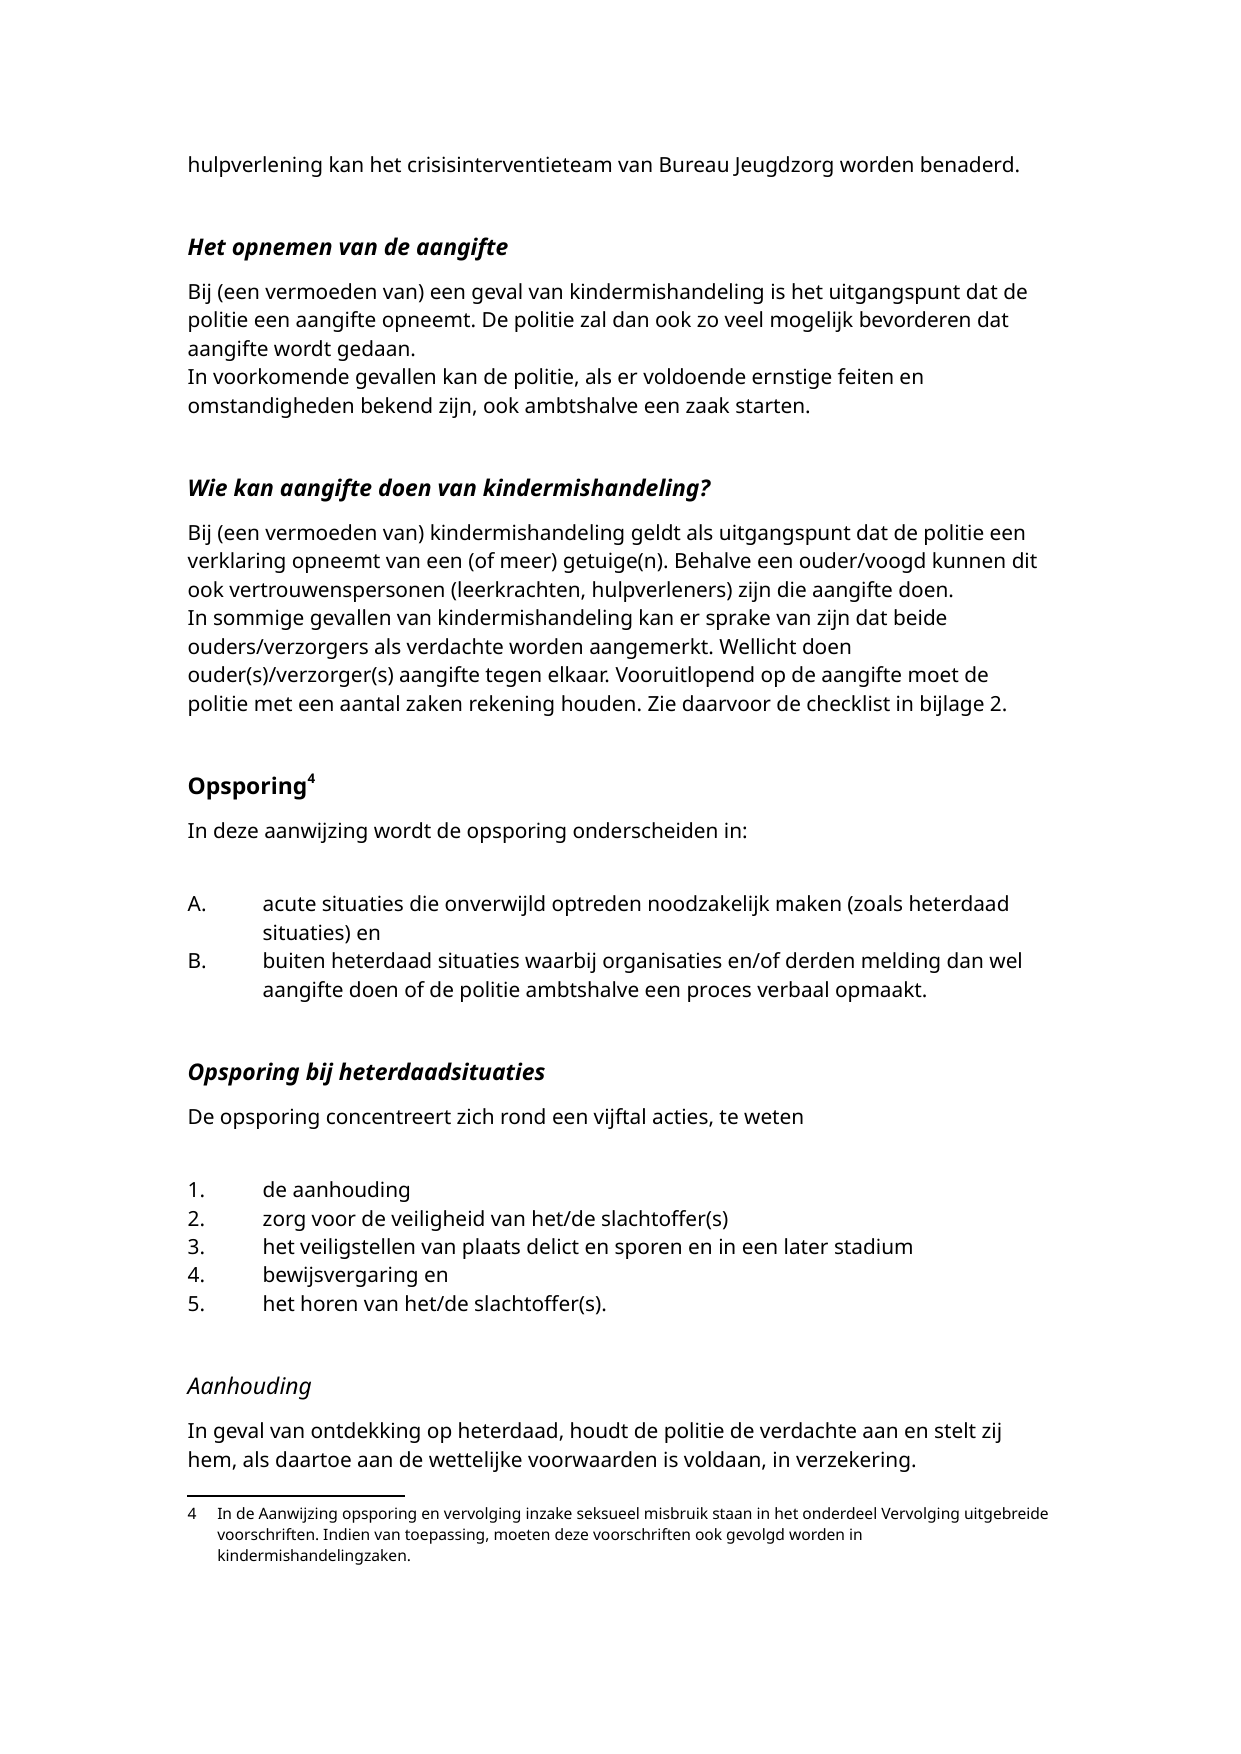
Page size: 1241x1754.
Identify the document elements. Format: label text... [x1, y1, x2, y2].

subtitle Wie kan aangifte doen van kindermishandeling? [187, 472, 1053, 503]
text De opsporing concentreert zich rond een vijftal acties, te weten [187, 1102, 1053, 1130]
subtitle Het opnemen van de aangifte [187, 231, 1053, 262]
text Bij (een vermoeden van) een geval van kindermishandeling is het uitgangspunt dat de politie een aangifte opneemt. De politie zal dan ook zo veel mogelijk bevorderen dat aangifte wordt gedaan. [187, 277, 1053, 362]
subtitle Opsporing bij heterdaadsituaties [187, 1056, 1053, 1087]
text In de Aanwijzing opsporing en vervolging inzake seksueel misbruik staan in het onderdeel Vervolging uitgebreide voorschriften. Indien van toepassing, moeten deze voorschriften ook gevolgd worden in kindermishandelingzaken. [187, 1481, 1053, 1566]
list buiten heterdaad situaties waarbij organisaties en/of derden melding dan wel aangifte doen of de politie ambtshalve een proces verbaal opmaakt. [187, 946, 1053, 1003]
list het veiligstellen van plaats delict en sporen en in een later stadium [187, 1232, 1053, 1261]
text In voorkomende gevallen kan de politie, als er voldoende ernstige feiten en omstandigheden bekend zijn, ook ambtshalve een zaak starten. [187, 362, 1053, 419]
list de aanhouding [187, 1175, 1053, 1204]
list acute situaties die onverwijld optreden noodzakelijk maken (zoals heterdaad situaties) en [187, 889, 1053, 946]
subtitle Opsporing [187, 770, 1053, 801]
list bewijsvergaring en [187, 1261, 1053, 1289]
text hulpverlening kan het crisisinterventieteam van Bureau Jeugdzorg worden benaderd. [187, 150, 1053, 178]
text In deze aanwijzing wordt de opsporing onderscheiden in: [187, 816, 1053, 844]
text In geval van ontdekking op heterdaad, houdt de politie de verdachte aan en stelt zij hem, als daartoe aan de wettelijke voorwaarden is voldaan, in verzekering. [187, 1416, 1053, 1473]
text In sommige gevallen van kindermishandeling kan er sprake van zijn dat beide ouders/verzorgers als verdachte worden aangemerkt. Wellicht doen ouder(s)/verzorger(s) aangifte tegen elkaar. Vooruitlopend op de aangifte moet de politie met een aantal zaken rekening houden. Zie daarvoor de checklist in bijlage 2. [187, 603, 1053, 717]
subtitle Aanhouding [187, 1370, 1053, 1401]
list het horen van het/de slachtoffer(s). [187, 1289, 1053, 1317]
text Bij (een vermoeden van) kindermishandeling geldt als uitgangspunt dat de politie een verklaring opneemt van een (of meer) getuige(n). Behalve een ouder/voogd kunnen dit ook vertrouwenspersonen (leerkrachten, hulpverleners) zijn die aangifte doen. [187, 518, 1053, 603]
list zorg voor de veiligheid van het/de slachtoffer(s) [187, 1204, 1053, 1232]
